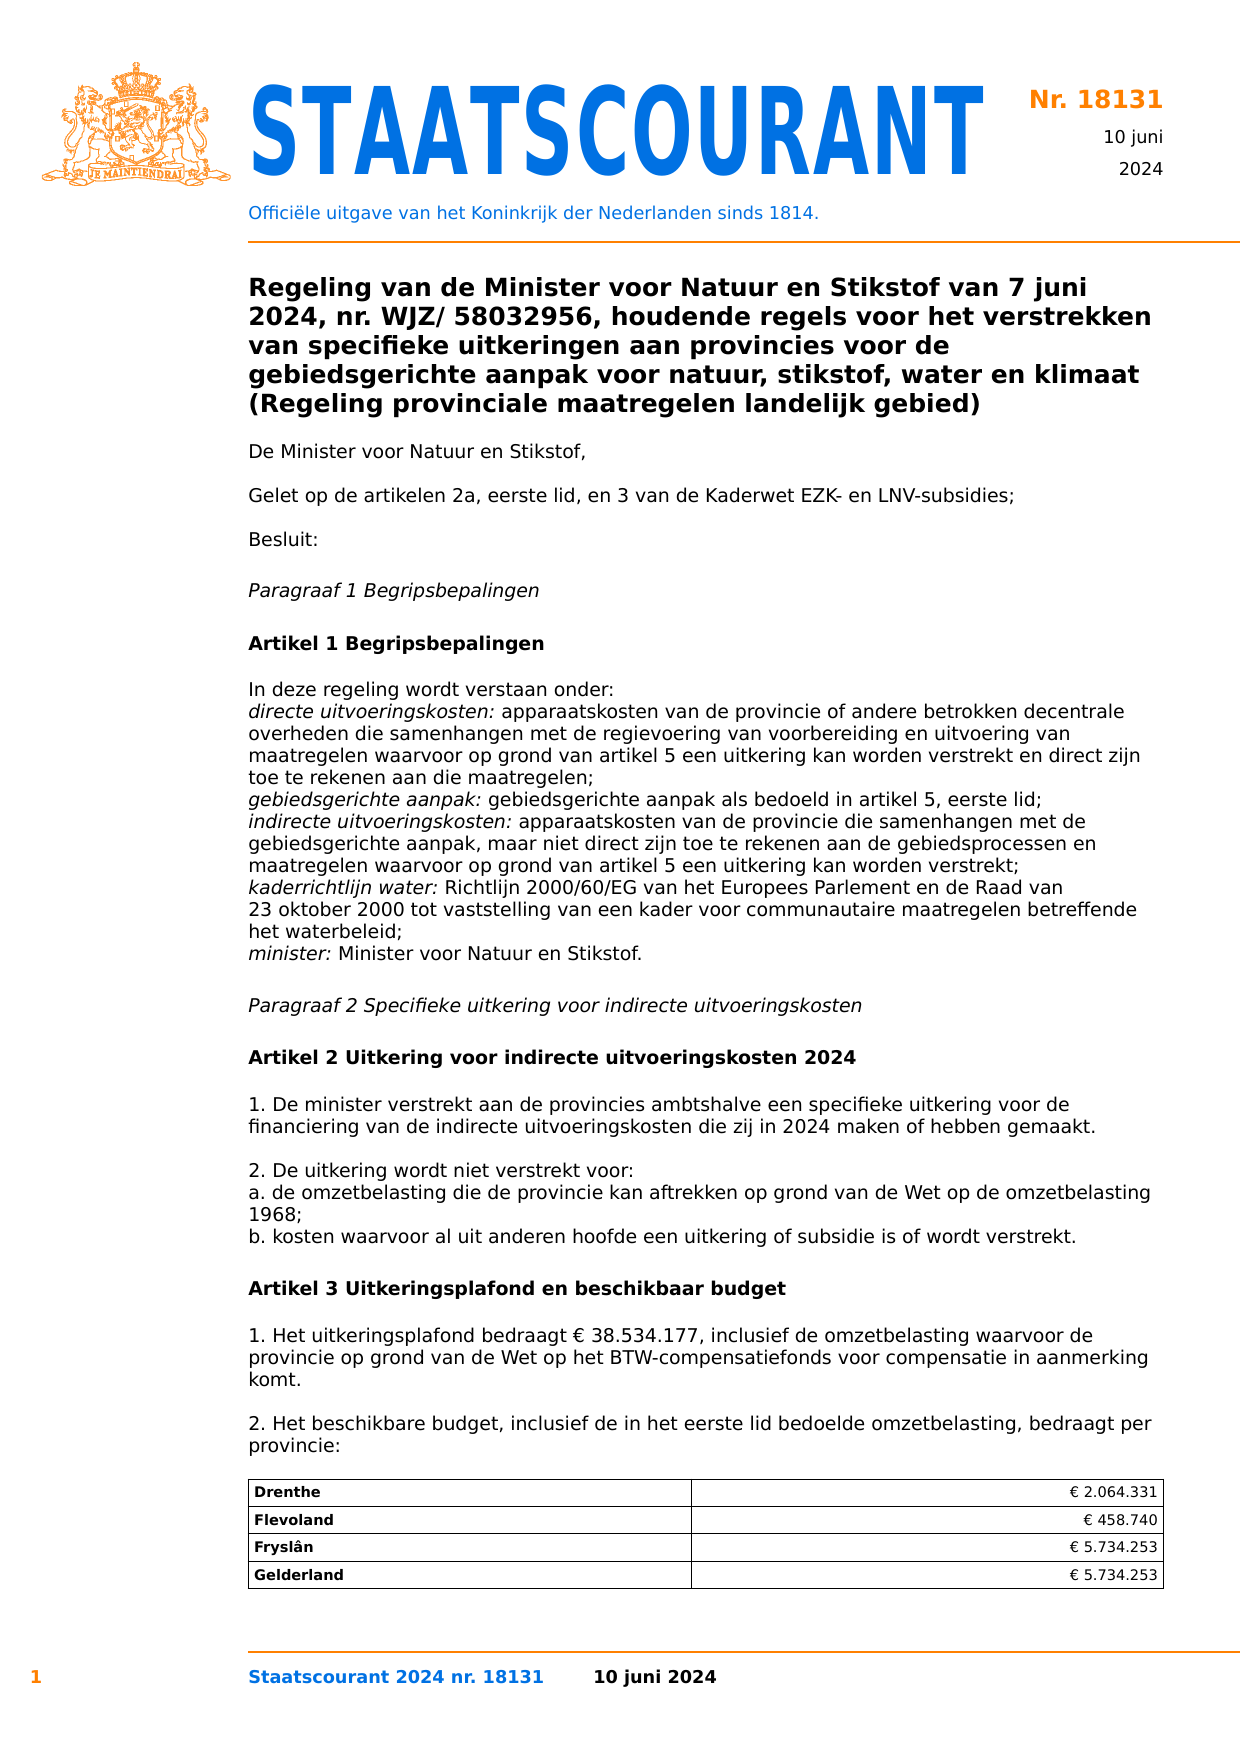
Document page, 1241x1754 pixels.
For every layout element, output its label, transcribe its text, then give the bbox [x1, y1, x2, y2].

text kaderrichtlijn water: Richtlijn 2000/60/EG van het Europees Parlement en de Raad van 23 oktober 2000 tot vaststelling van een kader voor communautaire maatregelen betreffende het waterbeleid; [248, 877, 1163, 943]
table_cell Gelderland [249, 1562, 691, 1588]
text De Minister voor Natuur en Stikstof, [248, 441, 1163, 463]
text 2. De uitkering wordt niet verstrekt voor: [248, 1160, 1163, 1182]
table_cell Fryslân [249, 1534, 691, 1561]
text Besluit: [248, 528, 1163, 550]
text Gelet op de artikelen 2a, eerste lid, en 3 van de Kaderwet EZK- en LNV-subsidies; [248, 484, 1163, 507]
subtitle Paragraaf 2 Specifieke uitkering voor indirecte uitvoeringskosten [248, 995, 1163, 1017]
table_cell € 458.740 [692, 1507, 1163, 1533]
subtitle Paragraaf 1 Begripsbepalingen [248, 580, 1163, 602]
subtitle Artikel 3 Uitkeringsplafond en beschikbaar budget [248, 1278, 1163, 1300]
table_header Nr. 18131 [998, 62, 1240, 121]
text 1. Het uitkeringsplafond bedraagt € 38.534.177, inclusief de omzetbelasting waarvoor de provincie op grond van de Wet op het BTW-compensatiefonds voor compensatie in aanmerking komt. [248, 1325, 1163, 1391]
table_header € 2.064.331 [692, 1480, 1163, 1506]
table_cell € 5.734.253 [692, 1562, 1163, 1588]
table_cell 10 juni [998, 121, 1240, 153]
table_cell Flevoland [249, 1507, 691, 1533]
table_cell € 5.734.253 [692, 1534, 1163, 1561]
subtitle Artikel 1 Begripsbepalingen [248, 632, 1163, 654]
subtitle Artikel 2 Uitkering voor indirecte uitvoeringskosten 2024 [248, 1047, 1163, 1069]
subtitle Regeling van de Minister voor Natuur en Stikstof van 7 juni 2024, nr. WJZ/ 58032956, houdende regels voor het verstrekken van specifieke uitkeringen aan provincies voor de gebiedsgerichte aanpak voor natuur, stikstof, water en klimaat (Regeling provinciale maatregelen landelijk gebied) [248, 273, 1163, 419]
text 1. De minister verstrekt aan de provincies ambtshalve een specifieke uitkering voor de financiering van de indirecte uitvoeringskosten die zij in 2024 maken of hebben gemaakt. [248, 1094, 1163, 1138]
table_header STAATSCOURANT [248, 62, 998, 203]
table_header Drenthe [249, 1480, 691, 1506]
text b. kosten waarvoor al uit anderen hoofde een uitkering of subsidie is of wordt verstrekt. [248, 1226, 1163, 1248]
table_cell Officiële uitgave van het Koninkrijk der Nederlanden sinds 1814. [248, 203, 1240, 241]
text 2. Het beschikbare budget, inclusief de in het eerste lid bedoelde omzetbelasting, bedraagt per provincie: [248, 1413, 1163, 1457]
picture [41, 62, 231, 186]
text indirecte uitvoeringskosten: apparaatskosten van de provincie die samenhangen met de gebiedsgerichte aanpak, maar niet direct zijn toe te rekenen aan de gebiedsprocessen en maatregelen waarvoor op grond van artikel 5 een uitkering kan worden verstrekt; [248, 811, 1163, 877]
table_cell 2024 [998, 153, 1240, 203]
text a. de omzetbelasting die de provincie kan aftrekken op grond van de Wet op de omzetbelasting 1968; [248, 1182, 1163, 1226]
text In deze regeling wordt verstaan onder: [248, 679, 1163, 701]
table_header [25, 62, 248, 241]
text directe uitvoeringskosten: apparaatskosten van de provincie of andere betrokken decentrale overheden die samenhangen met de regievoering van voorbereiding en uitvoering van maatregelen waarvoor op grond van artikel 5 een uitkering kan worden verstrekt en direct zijn toe te rekenen aan die maatregelen; [248, 701, 1163, 789]
text gebiedsgerichte aanpak: gebiedsgerichte aanpak als bedoeld in artikel 5, eerste lid; [248, 789, 1163, 811]
text minister: Minister voor Natuur en Stikstof. [248, 943, 1163, 965]
